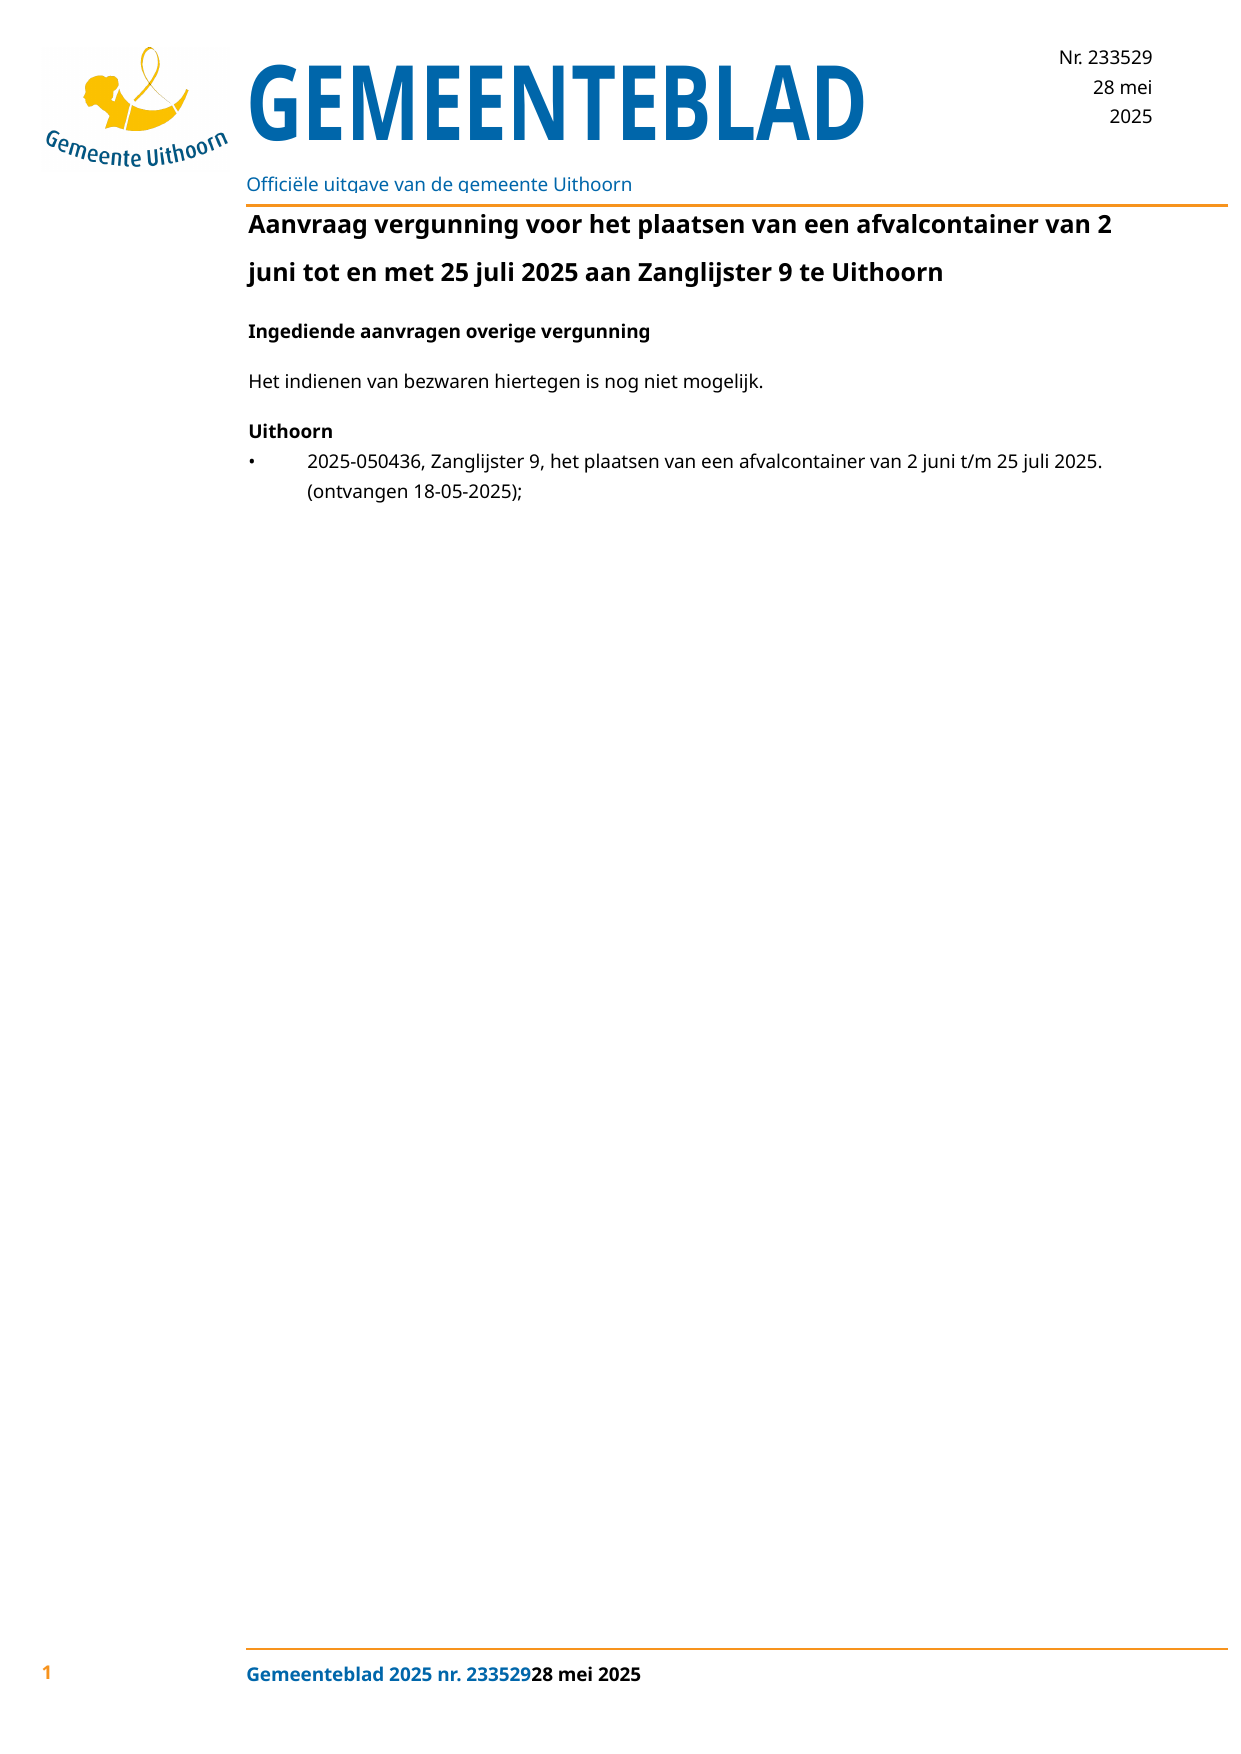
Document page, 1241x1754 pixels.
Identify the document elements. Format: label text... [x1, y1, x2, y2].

list 2025-050436, Zanglijster 9, het plaatsen van een afvalcontainer van 2 juni t/m 25 juli 2025. (ontvangen 18-05-2025); [248, 448, 1152, 504]
text Het indienen van bezwaren hiertegen is nog niet mogelijk. [248, 368, 1152, 394]
picture [41, 47, 231, 172]
text Aanvraag vergunning voor het plaatsen van een afvalcontainer van 2 juni tot en met 25 juli 2025 aan Zanglijster 9 te Uithoorn [248, 207, 1152, 288]
text Ingediende aanvragen overige vergunning [248, 318, 1152, 344]
text Uithoorn [248, 419, 1152, 444]
